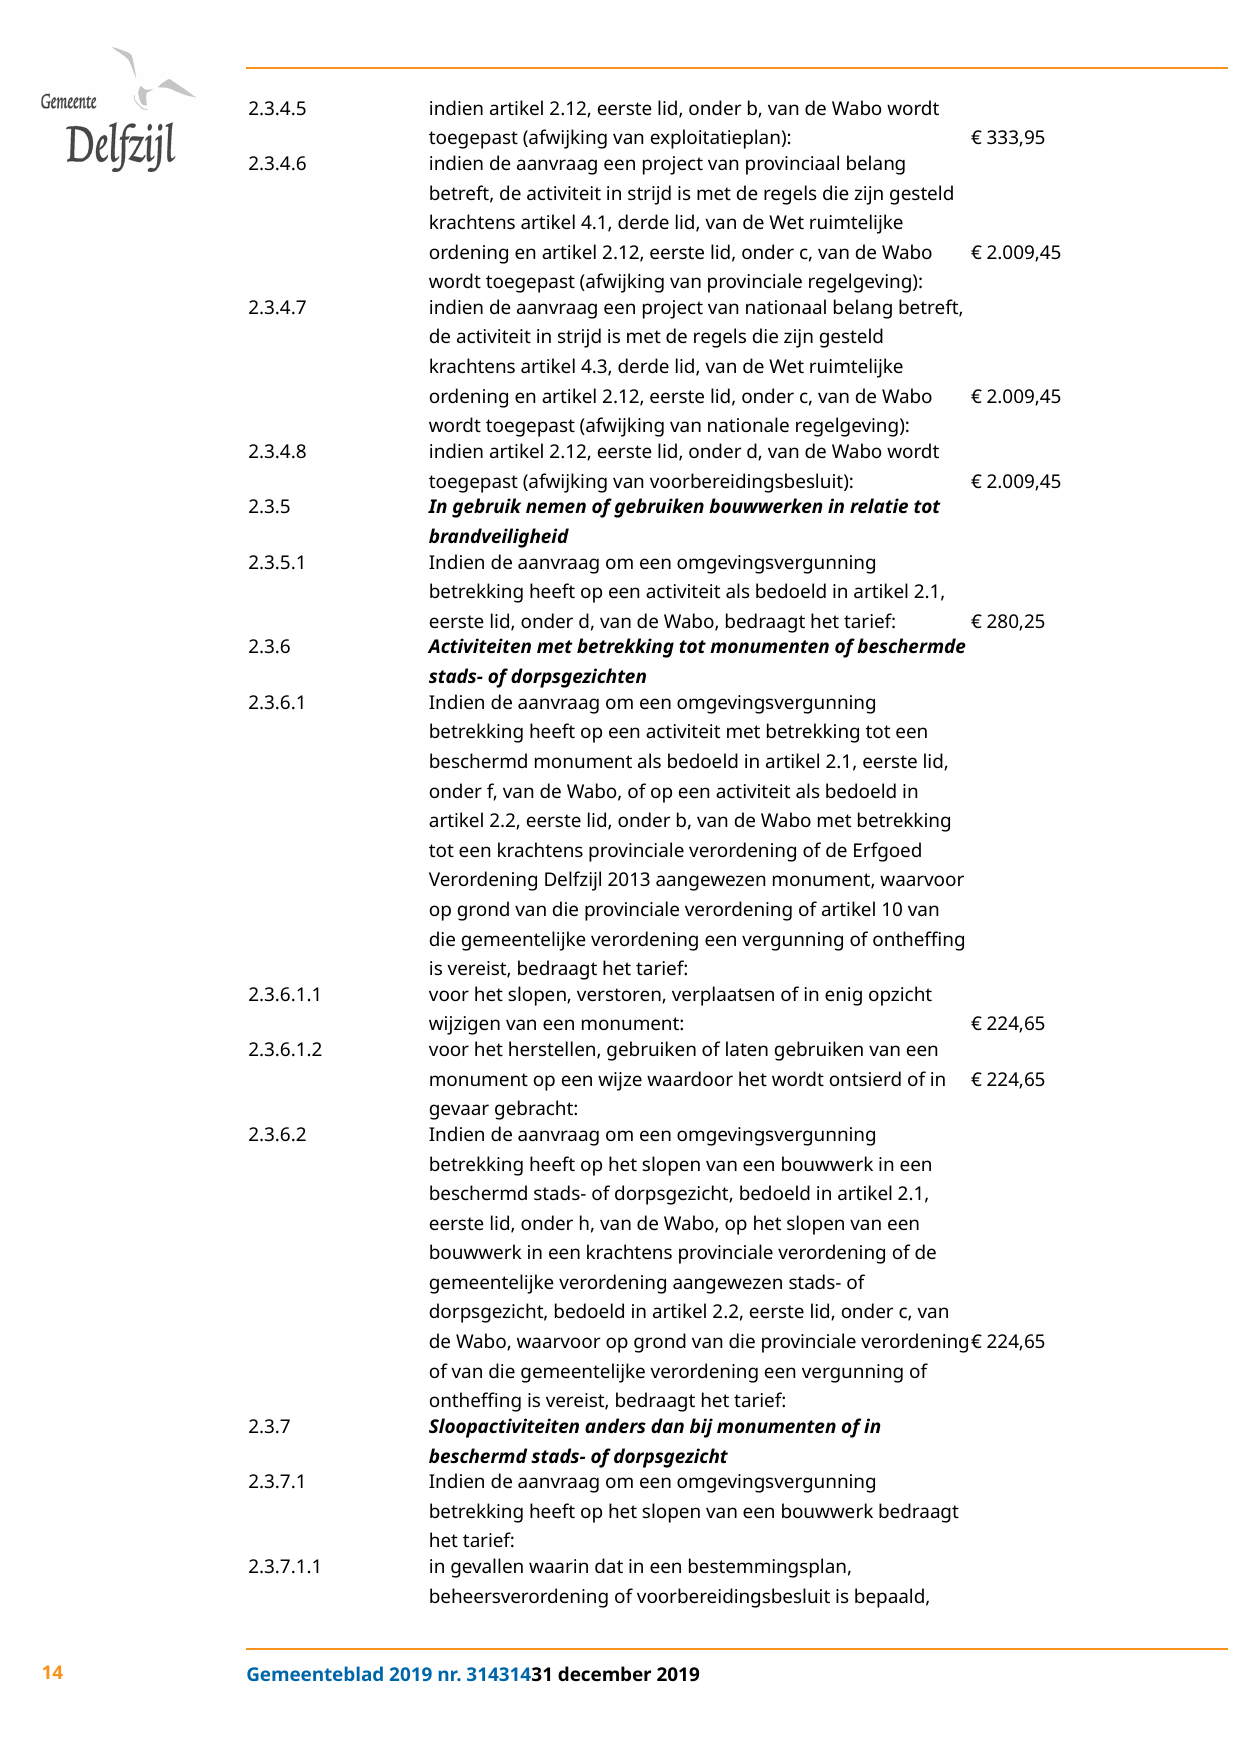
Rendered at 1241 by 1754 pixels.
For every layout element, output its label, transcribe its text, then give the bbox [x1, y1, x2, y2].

table_cell [971, 1554, 1152, 1609]
table_cell € 224,65 [971, 981, 1152, 1036]
table_cell 2.3.4.5 [248, 95, 429, 150]
table_cell Indien de aanvraag om een omgevingsvergunning betrekking heeft op het slopen van een bouwwerk in een beschermd stads- of dorpsgezicht, bedoeld in artikel 2.1, eerste lid, onder h, van de Wabo, op het slopen van een bouwwerk in een krachtens provinciale verordening of de gemeentelijke verordening aangewezen stads- of dorpsgezicht, bedoeld in artikel 2.2, eerste lid, onder c, van de Wabo, waarvoor op grond van die provinciale verordening of van die gemeentelijke verordening een vergunning of ontheffing is vereist, bedraagt het tarief: [429, 1121, 971, 1413]
table_cell Indien de aanvraag om een omgevingsvergunning betrekking heeft op het slopen van een bouwwerk bedraagt het tarief: [429, 1469, 971, 1553]
table_cell € 2.009,45 [971, 150, 1152, 294]
table_cell [971, 1413, 1152, 1468]
table_cell 2.3.4.6 [248, 150, 429, 294]
table_cell [971, 494, 1152, 549]
table_cell € 2.009,45 [971, 438, 1152, 493]
table_cell 2.3.7.1 [248, 1469, 429, 1553]
table_cell 2.3.6 [248, 634, 429, 689]
table_cell € 224,65 [971, 1036, 1152, 1121]
table_cell voor het herstellen, gebruiken of laten gebruiken van een monument op een wijze waardoor het wordt ontsierd of in gevaar gebracht: [429, 1036, 971, 1121]
table_cell Sloopactiviteiten anders dan bij monumenten of in beschermd stads- of dorpsgezicht [429, 1413, 971, 1468]
table_cell 2.3.5 [248, 494, 429, 549]
table_cell Indien de aanvraag om een omgevingsvergunning betrekking heeft op een activiteit als bedoeld in artikel 2.1, eerste lid, onder d, van de Wabo, bedraagt het tarief: [429, 549, 971, 634]
table_cell indien artikel 2.12, eerste lid, onder d, van de Wabo wordt toegepast (afwijking van voorbereidingsbesluit): [429, 438, 971, 493]
table_cell € 224,65 [971, 1121, 1152, 1413]
table_cell 2.3.6.2 [248, 1121, 429, 1413]
table_cell [971, 634, 1152, 689]
table_cell € 2.009,45 [971, 294, 1152, 438]
table_cell 2.3.4.8 [248, 438, 429, 493]
table_cell 2.3.6.1.2 [248, 1036, 429, 1121]
table_cell 2.3.6.1.1 [248, 981, 429, 1036]
table_cell [971, 689, 1152, 981]
table_cell € 280,25 [971, 549, 1152, 634]
table_cell Indien de aanvraag om een omgevingsvergunning betrekking heeft op een activiteit met betrekking tot een beschermd monument als bedoeld in artikel 2.1, eerste lid, onder f, van de Wabo, of op een activiteit als bedoeld in artikel 2.2, eerste lid, onder b, van de Wabo met betrekking tot een krachtens provinciale verordening of de Erfgoed Verordening Delfzijl 2013 aangewezen monument, waarvoor op grond van die provinciale verordening of artikel 10 van die gemeentelijke verordening een vergunning of ontheffing is vereist, bedraagt het tarief: [429, 689, 971, 981]
table_cell € 333,95 [971, 95, 1152, 150]
table_cell 2.3.5.1 [248, 549, 429, 634]
table_cell 2.3.6.1 [248, 689, 429, 981]
table_cell indien de aanvraag een project van provinciaal belang betreft, de activiteit in strijd is met de regels die zijn gesteld krachtens artikel 4.1, derde lid, van de Wet ruimtelijke ordening en artikel 2.12, eerste lid, onder c, van de Wabo wordt toegepast (afwijking van provinciale regelgeving): [429, 150, 971, 294]
table_cell In gebruik nemen of gebruiken bouwwerken in relatie tot brandveiligheid [429, 494, 971, 549]
picture [41, 47, 231, 172]
table_cell indien artikel 2.12, eerste lid, onder b, van de Wabo wordt toegepast (afwijking van exploitatieplan): [429, 95, 971, 150]
table_cell indien de aanvraag een project van nationaal belang betreft, de activiteit in strijd is met de regels die zijn gesteld krachtens artikel 4.3, derde lid, van de Wet ruimtelijke ordening en artikel 2.12, eerste lid, onder c, van de Wabo wordt toegepast (afwijking van nationale regelgeving): [429, 294, 971, 438]
table_cell [971, 1469, 1152, 1553]
table_cell voor het slopen, verstoren, verplaatsen of in enig opzicht wijzigen van een monument: [429, 981, 971, 1036]
table_cell Activiteiten met betrekking tot monumenten of beschermde stads- of dorpsgezichten [429, 634, 971, 689]
table_cell 2.3.7 [248, 1413, 429, 1468]
table_cell in gevallen waarin dat in een bestemmingsplan, beheersverordening of voorbereidingsbesluit is bepaald, [429, 1554, 971, 1609]
table_cell 2.3.7.1.1 [248, 1554, 429, 1609]
table_cell 2.3.4.7 [248, 294, 429, 438]
